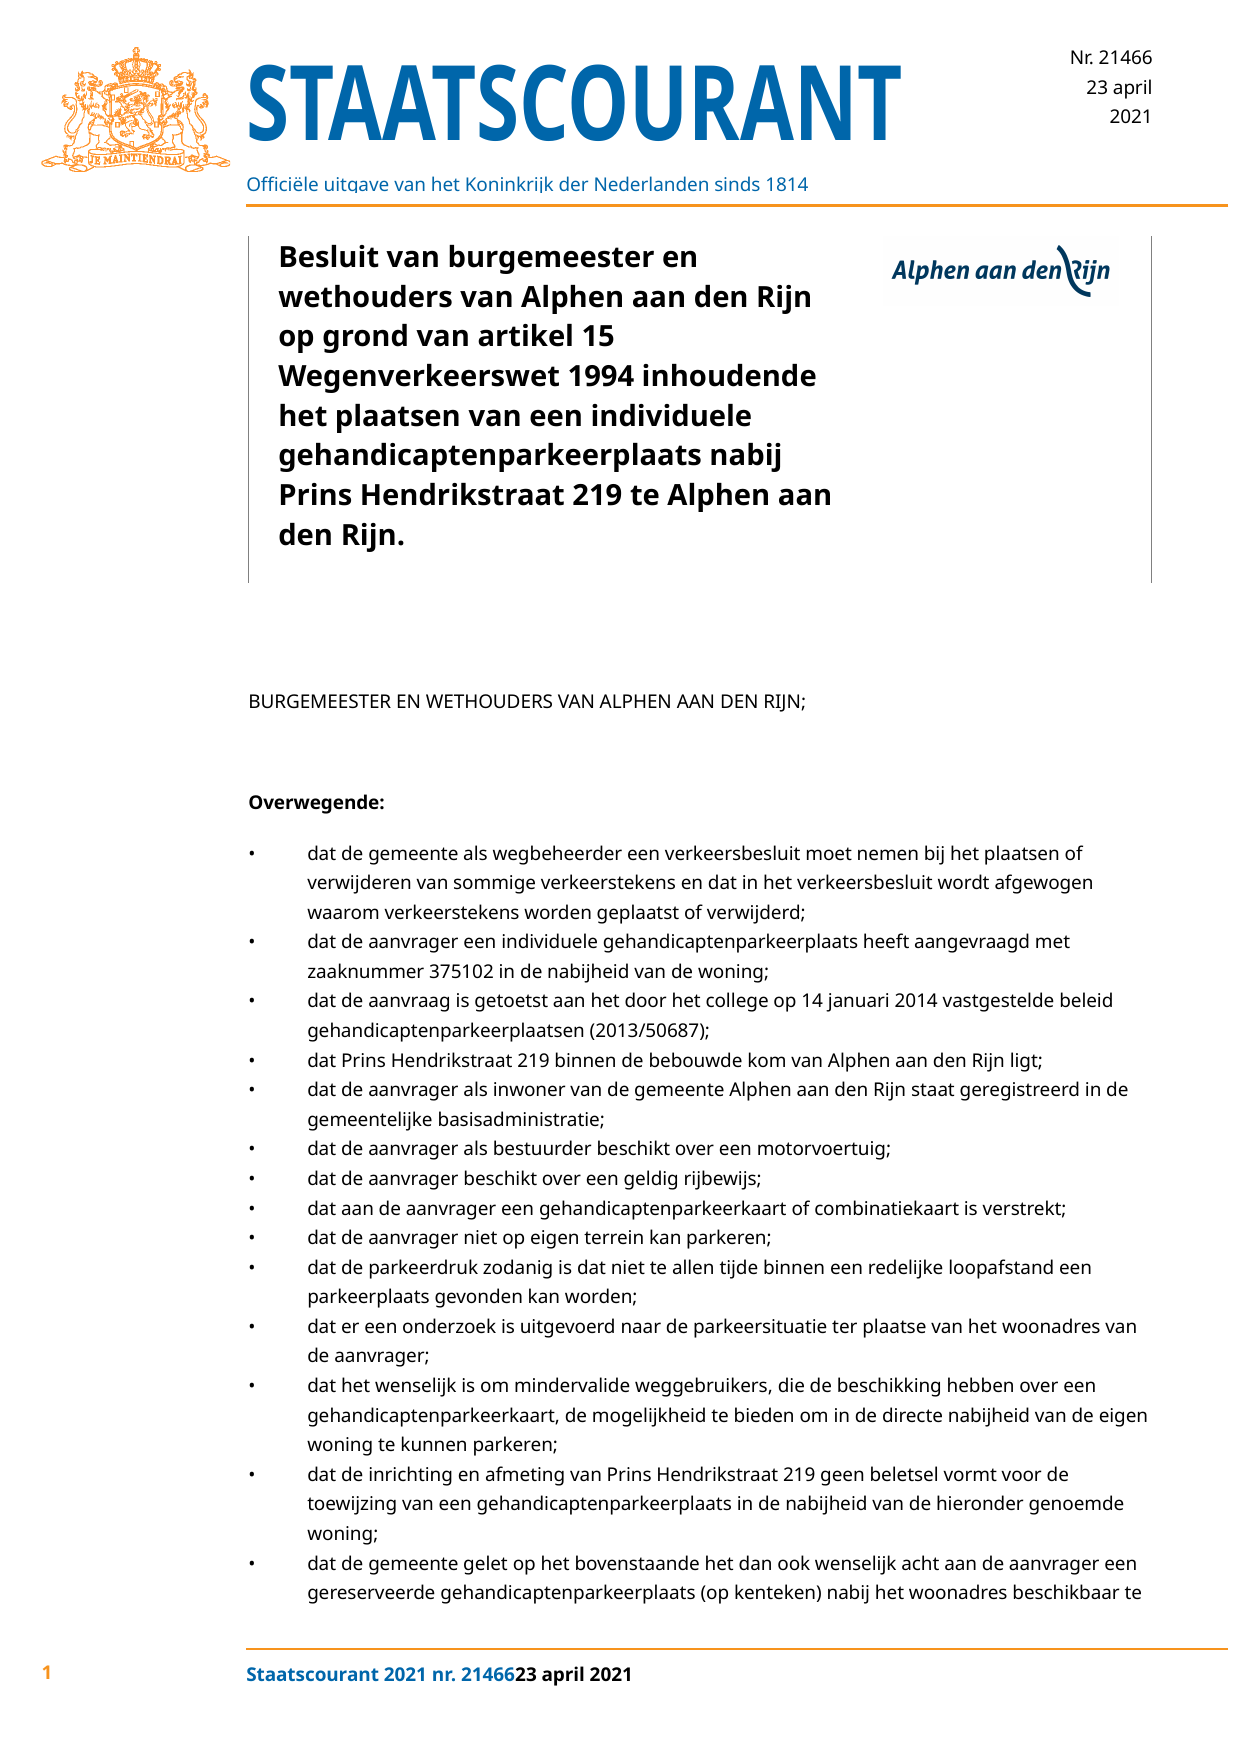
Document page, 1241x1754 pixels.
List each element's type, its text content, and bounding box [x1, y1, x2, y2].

list dat de inrichting en afmeting van Prins Hendrikstraat 219 geen beletsel vormt voor de toewijzing van een gehandicaptenparkeerplaats in de nabijheid van de hieronder genoemde woning; [248, 1461, 1152, 1546]
text BURGEMEESTER EN WETHOUDERS VAN ALPHEN AAN DEN RIJN; [248, 688, 1152, 714]
list dat de aanvrager als bestuurder beschikt over een motorvoertuig; [248, 1136, 1152, 1161]
list dat er een onderzoek is uitgevoerd naar de parkeersituatie ter plaatse van het woonadres van de aanvrager; [248, 1313, 1152, 1368]
list dat Prins Hendrikstraat 219 binnen de bebouwde kom van Alphen aan den Rijn ligt; [248, 1047, 1152, 1073]
list dat de aanvrager een individuele gehandicaptenparkeerplaats heeft aangevraagd met zaaknummer 375102 in de nabijheid van de woning; [248, 928, 1152, 984]
list dat het wenselijk is om mindervalide weggebruikers, die de beschikking hebben over een gehandicaptenparkeerkaart, de mogelijkheid te bieden om in de directe nabijheid van de eigen woning te kunnen parkeren; [248, 1372, 1152, 1457]
picture [882, 236, 1119, 306]
list dat de aanvrager niet op eigen terrein kan parkeren; [248, 1224, 1152, 1250]
list dat de aanvrager als inwoner van de gemeente Alphen aan den Rijn staat geregistreerd in de gemeentelijke basisadministratie; [248, 1076, 1152, 1132]
table_header Besluit van burgemeester en wethouders van Alphen aan den Rijn op grond van artikel 15 Wegenverkeerswet 1994 inhoudende het plaatsen van een individuele gehandicaptenparkeerplaats nabij Prins Hendrikstraat 219 te Alphen aan den Rijn. [249, 236, 850, 583]
list dat de gemeente als wegbeheerder een verkeersbesluit moet nemen bij het plaatsen of verwijderen van sommige verkeerstekens en dat in het verkeersbesluit wordt afgewogen waarom verkeerstekens worden geplaatst of verwijderd; [248, 840, 1152, 925]
text Overwegende: [248, 789, 1152, 815]
list dat de parkeerdruk zodanig is dat niet te allen tijde binnen een redelijke loopafstand een parkeerplaats gevonden kan worden; [248, 1254, 1152, 1309]
list dat de gemeente gelet op het bovenstaande het dan ook wenselijk acht aan de aanvrager een gereserveerde gehandicaptenparkeerplaats (op kenteken) nabij het woonadres beschikbaar te [248, 1550, 1152, 1605]
list dat aan de aanvrager een gehandicaptenparkeerkaart of combinatiekaart is verstrekt; [248, 1195, 1152, 1221]
table_header [850, 236, 1151, 583]
list dat de aanvraag is getoetst aan het door het college op 14 januari 2014 vastgestelde beleid gehandicaptenparkeerplaatsen (2013/50687); [248, 988, 1152, 1043]
picture [41, 47, 231, 172]
list dat de aanvrager beschikt over een geldig rijbewijs; [248, 1165, 1152, 1191]
